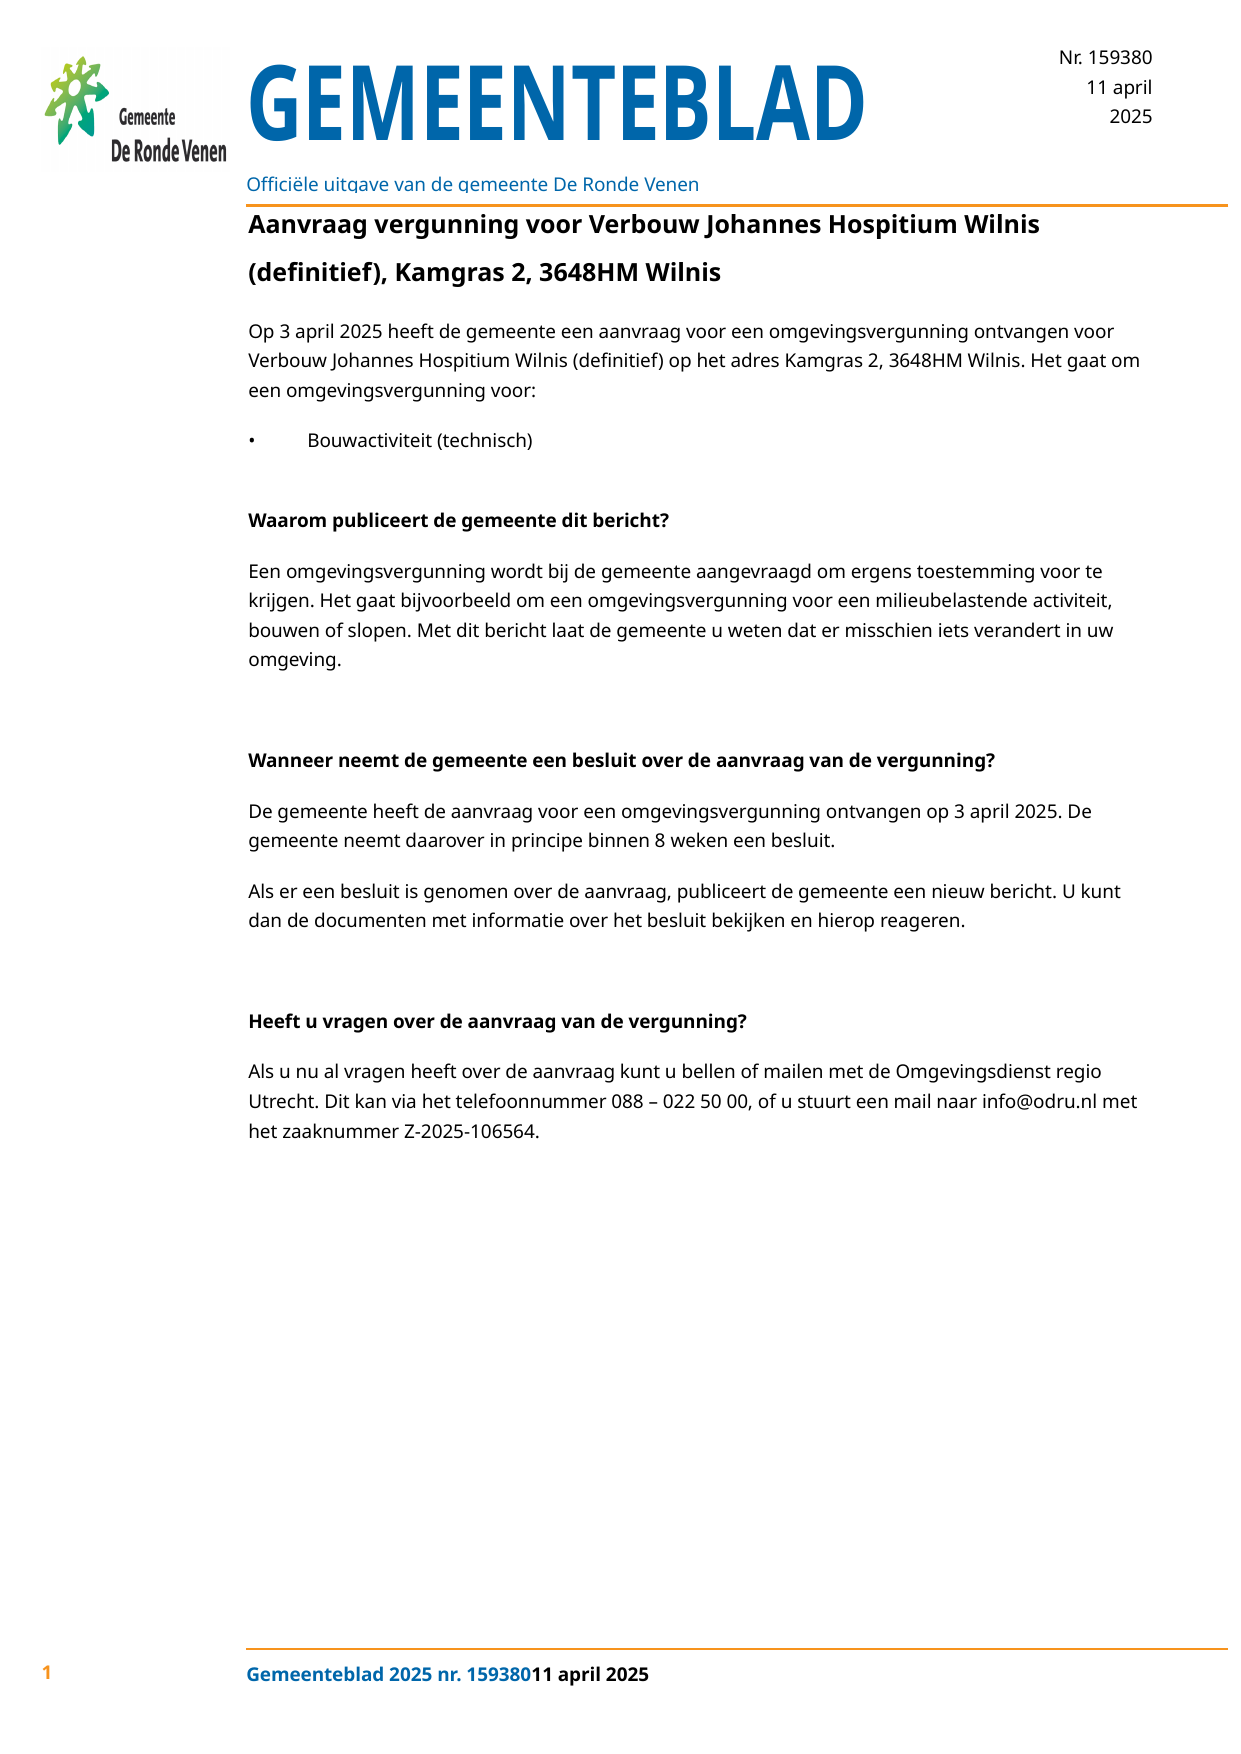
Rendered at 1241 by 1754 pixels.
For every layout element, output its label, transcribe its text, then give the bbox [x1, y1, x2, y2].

text Aanvraag vergunning voor Verbouw Johannes Hospitium Wilnis (definitief), Kamgras 2, 3648HM Wilnis [248, 207, 1152, 288]
text Heeft u vragen over de aanvraag van de vergunning? [248, 1008, 1152, 1034]
picture [41, 47, 231, 172]
list Bouwactiviteit (technisch) [248, 427, 1152, 453]
text De gemeente heeft de aanvraag voor een omgevingsvergunning ontvangen op 3 april 2025. De gemeente neemt daarover in principe binnen 8 weken een besluit. [248, 798, 1152, 853]
text Als u nu al vragen heeft over de aanvraag kunt u bellen of mailen met de Omgevingsdienst regio Utrecht. Dit kan via het telefoonnummer 088 – 022 50 00, of u stuurt een mail naar info@odru.nl met het zaaknummer Z-2025-106564. [248, 1059, 1152, 1144]
text Als er een besluit is genomen over de aanvraag, publiceert de gemeente een nieuw bericht. U kunt dan de documenten met informatie over het besluit bekijken en hierop reageren. [248, 878, 1152, 933]
text Op 3 april 2025 heeft de gemeente een aanvraag voor een omgevingsvergunning ontvangen voor Verbouw Johannes Hospitium Wilnis (definitief) op het adres Kamgras 2, 3648HM Wilnis. Het gaat om een omgevingsvergunning voor: [248, 318, 1152, 403]
text Een omgevingsvergunning wordt bij de gemeente aangevraagd om ergens toestemming voor te krijgen. Het gaat bijvoorbeeld om een omgevingsvergunning voor een milieubelastende activiteit, bouwen of slopen. Met dit bericht laat de gemeente u weten dat er misschien iets verandert in uw omgeving. [248, 558, 1152, 672]
text Waarom publiceert de gemeente dit bericht? [248, 507, 1152, 533]
text Wanneer neemt de gemeente een besluit over de aanvraag van de vergunning? [248, 747, 1152, 773]
